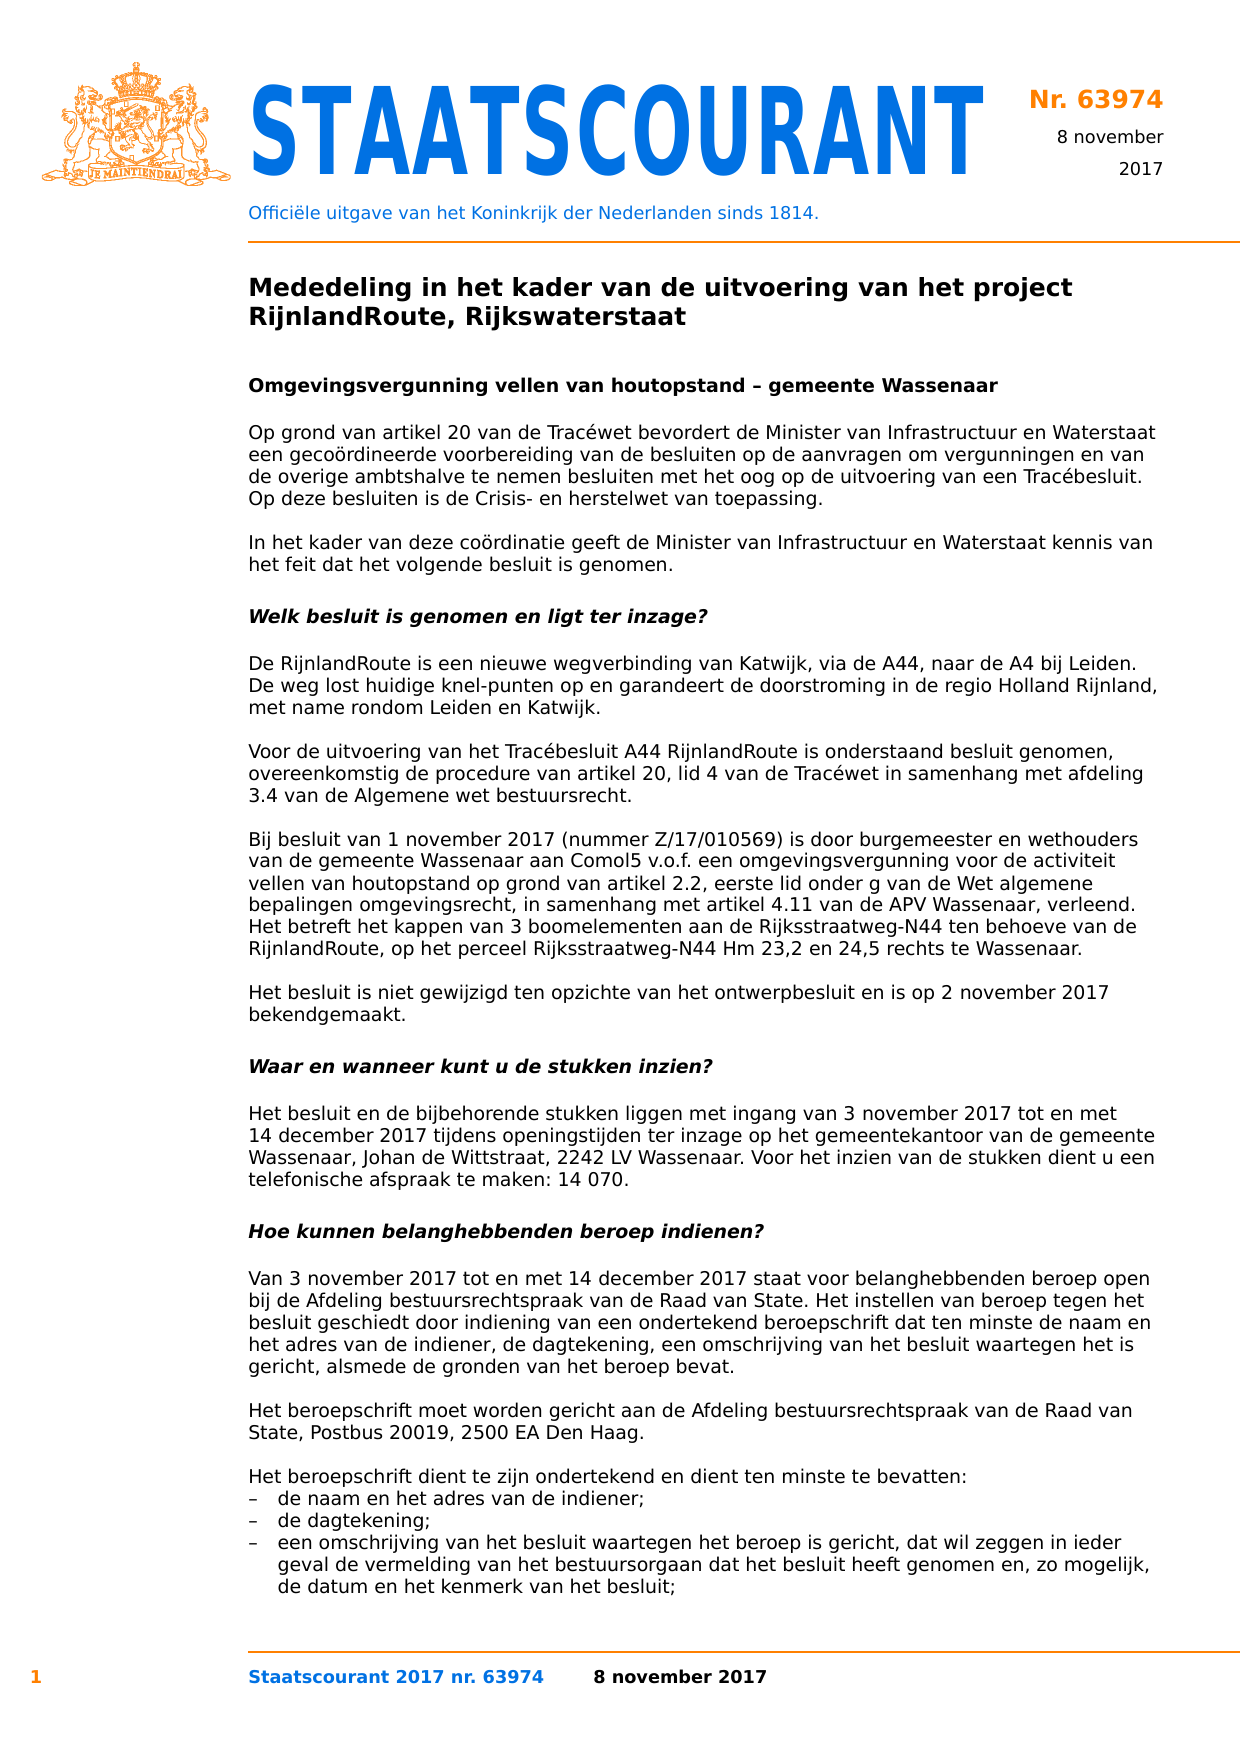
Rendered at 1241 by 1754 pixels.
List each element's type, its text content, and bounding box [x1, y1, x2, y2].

text De RijnlandRoute is een nieuwe wegverbinding van Katwijk, via de A44, naar de A4 bij Leiden. De weg lost huidige knel-punten op en garandeert de doorstroming in de regio Holland Rijnland, met name rondom Leiden en Katwijk. [248, 653, 1163, 719]
text Op grond van artikel 20 van de Tracéwet bevordert de Minister van Infrastructuur en Waterstaat een gecoördineerde voorbereiding van de besluiten op de aanvragen om vergunningen en van de overige ambtshalve te nemen besluiten met het oog op de uitvoering van een Tracébesluit. Op deze besluiten is de Crisis- en herstelwet van toepassing. [248, 422, 1163, 510]
table_cell 2017 [998, 153, 1240, 203]
subtitle Welk besluit is genomen en ligt ter inzage? [248, 606, 1163, 628]
subtitle Mededeling in het kader van de uitvoering van het project RijnlandRoute, Rijkswaterstaat [248, 273, 1163, 331]
subtitle Waar en wanneer kunt u de stukken inzien? [248, 1056, 1163, 1078]
table_cell Officiële uitgave van het Koninkrijk der Nederlanden sinds 1814. [248, 203, 1240, 241]
text – de naam en het adres van de indiener; [248, 1488, 1163, 1509]
text Van 3 november 2017 tot en met 14 december 2017 staat voor belanghebbenden beroep open bij de Afdeling bestuursrechtspraak van de Raad van State. Het instellen van beroep tegen het besluit geschiedt door indiening van een ondertekend beroepschrift dat ten minste de naam en het adres van de indiener, de dagtekening, een omschrijving van het besluit waartegen het is gericht, alsmede de gronden van het beroep bevat. [248, 1268, 1163, 1378]
text Het beroepschrift moet worden gericht aan de Afdeling bestuursrechtspraak van de Raad van State, Postbus 20019, 2500 EA Den Haag. [248, 1400, 1163, 1444]
text In het kader van deze coördinatie geeft de Minister van Infrastructuur en Waterstaat kennis van het feit dat het volgende besluit is genomen. [248, 532, 1163, 576]
table_header STAATSCOURANT [248, 62, 998, 203]
text Bij besluit van 1 november 2017 (nummer Z/17/010569) is door burgemeester en wethouders van de gemeente Wassenaar aan Comol5 v.o.f. een omgevingsvergunning voor de activiteit vellen van houtopstand op grond van artikel 2.2, eerste lid onder g van de Wet algemene bepalingen omgevingsrecht, in samenhang met artikel 4.11 van de APV Wassenaar, verleend. Het betreft het kappen van 3 boomelementen aan de Rijksstraatweg-N44 ten behoeve van de RijnlandRoute, op het perceel Rijksstraatweg-N44 Hm 23,2 en 24,5 rechts te Wassenaar. [248, 828, 1163, 960]
text Het besluit en de bijbehorende stukken liggen met ingang van 3 november 2017 tot en met 14 december 2017 tijdens openingstijden ter inzage op het gemeentekantoor van de gemeente Wassenaar, Johan de Wittstraat, 2242 LV Wassenaar. Voor het inzien van de stukken dient u een telefonische afspraak te maken: 14 070. [248, 1103, 1163, 1191]
text – de dagtekening; [248, 1509, 1163, 1532]
text Het beroepschrift dient te zijn ondertekend en dient ten minste te bevatten: [248, 1466, 1163, 1488]
text Voor de uitvoering van het Tracébesluit A44 RijnlandRoute is onderstaand besluit genomen, overeenkomstig de procedure van artikel 20, lid 4 van de Tracéwet in samenhang met afdeling 3.4 van de Algemene wet bestuursrecht. [248, 741, 1163, 807]
text – een omschrijving van het besluit waartegen het beroep is gericht, dat wil zeggen in ieder geval de vermelding van het bestuursorgaan dat het besluit heeft genomen en, zo mogelijk, de datum en het kenmerk van het besluit; [248, 1532, 1163, 1597]
text Het besluit is niet gewijzigd ten opzichte van het ontwerpbesluit en is op 2 november 2017 bekendgemaakt. [248, 982, 1163, 1026]
subtitle Omgevingsvergunning vellen van houtopstand – gemeente Wassenaar [248, 375, 1163, 397]
picture [41, 62, 231, 186]
table_header Nr. 63974 [998, 62, 1240, 121]
subtitle Hoe kunnen belanghebbenden beroep indienen? [248, 1221, 1163, 1243]
table_header [25, 62, 248, 241]
table_cell 8 november [998, 121, 1240, 153]
